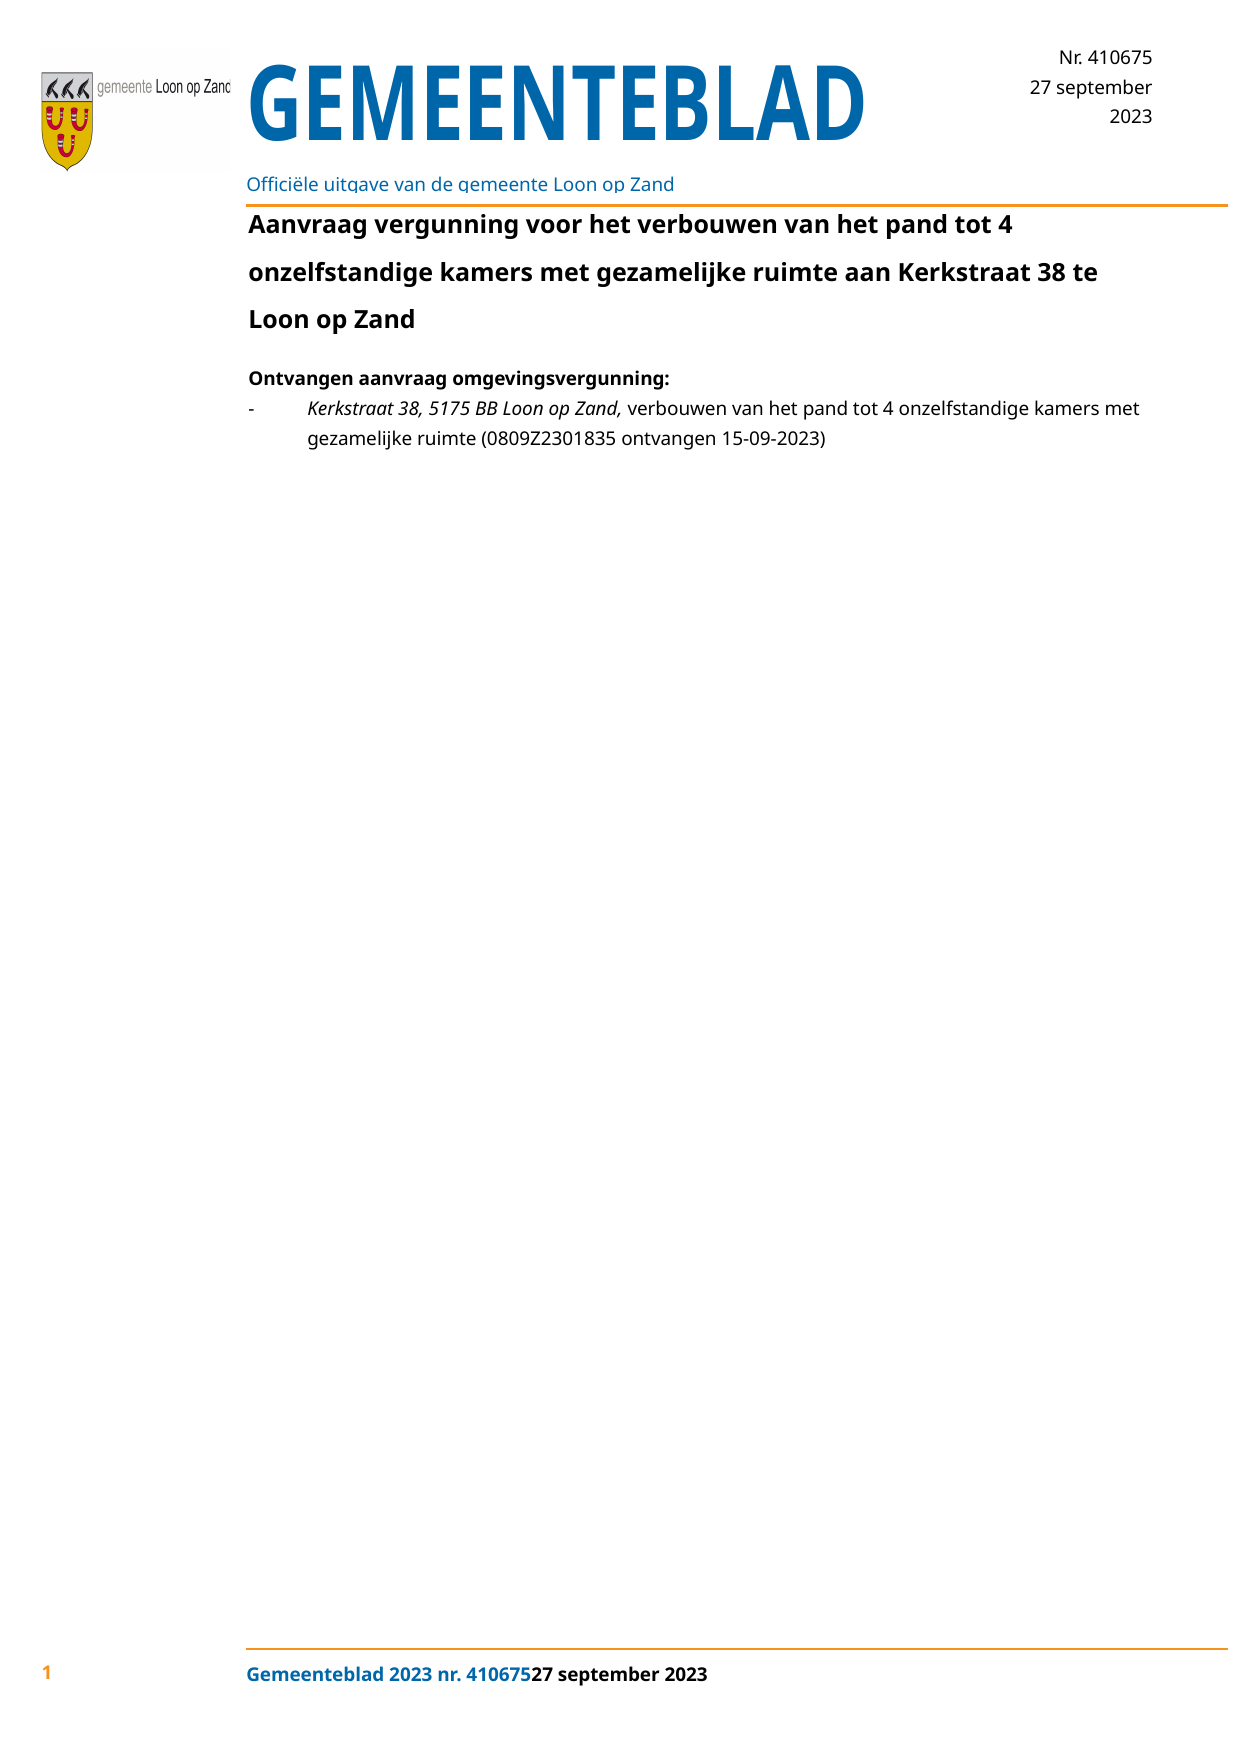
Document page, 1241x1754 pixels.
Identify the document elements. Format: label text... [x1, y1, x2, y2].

text Ontvangen aanvraag omgevingsvergunning: [248, 366, 1152, 391]
picture [41, 47, 231, 172]
text Aanvraag vergunning voor het verbouwen van het pand tot 4 onzelfstandige kamers met gezamelijke ruimte aan Kerkstraat 38 te Loon op Zand [248, 207, 1152, 336]
list Kerkstraat 38, 5175 BB Loon op Zand, verbouwen van het pand tot 4 onzelfstandige kamers met gezamelijke ruimte (0809Z2301835 ontvangen 15-09-2023) [248, 395, 1152, 450]
